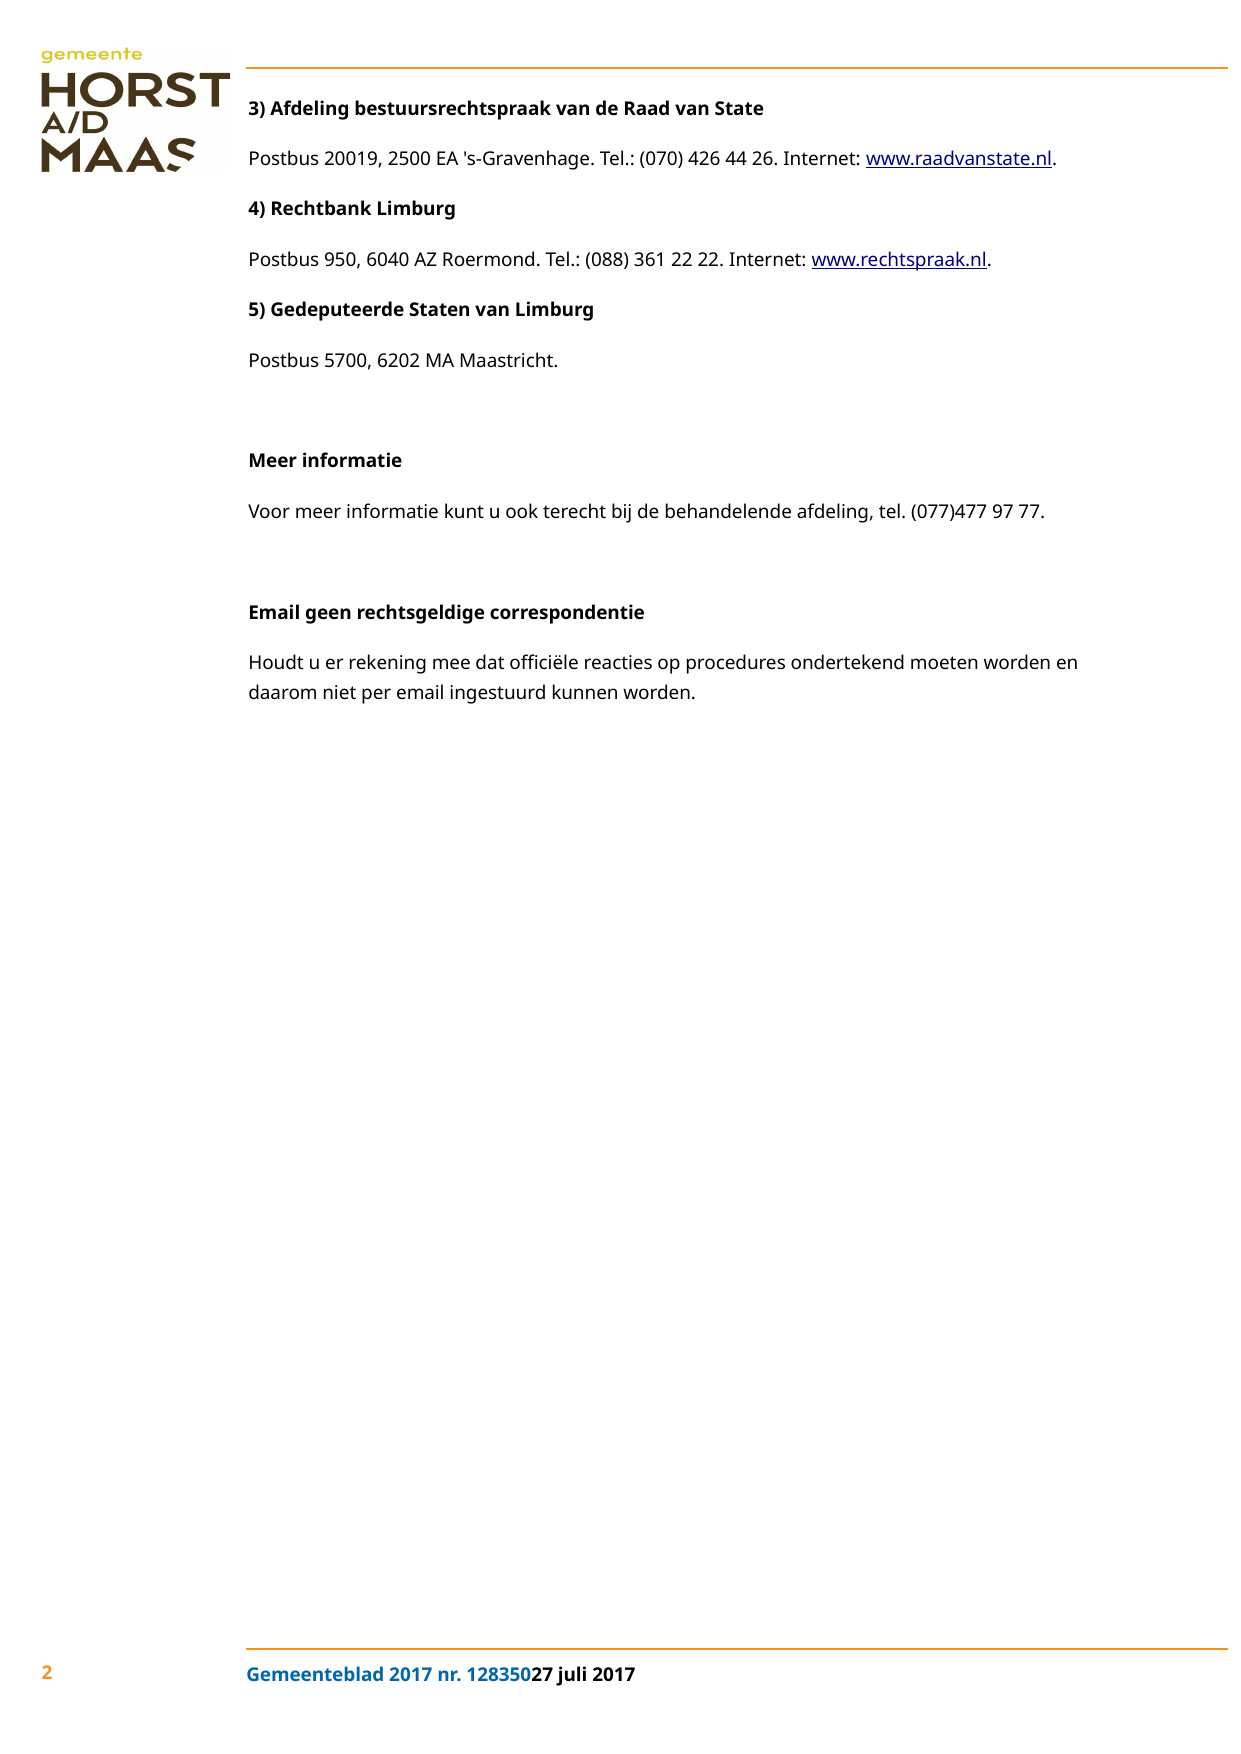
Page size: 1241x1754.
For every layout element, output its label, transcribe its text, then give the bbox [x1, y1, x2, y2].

text Voor meer informatie kunt u ook terecht bij de behandelende afdeling, tel. (077)477 97 77. [248, 498, 1152, 524]
text Postbus 5700, 6202 MA Maastricht. [248, 347, 1152, 373]
text 5) Gedeputeerde Staten van Limburg [248, 296, 1152, 322]
text 4) Rechtbank Limburg [248, 196, 1152, 221]
picture [41, 47, 231, 172]
text Postbus 20019, 2500 EA 's-Gravenhage. Tel.: (070) 426 44 26. Internet: www.raadvanstate.nl. [248, 145, 1152, 171]
text 3) Afdeling bestuursrechtspraak van de Raad van State [248, 95, 1152, 121]
text Houdt u er rekening mee dat officiële reacties op procedures ondertekend moeten worden en daarom niet per email ingestuurd kunnen worden. [248, 649, 1152, 705]
text Postbus 950, 6040 AZ Roermond. Tel.: (088) 361 22 22. Internet: www.rechtspraak.nl. [248, 246, 1152, 272]
text Meer informatie [248, 448, 1152, 473]
text Email geen rechtsgeldige correspondentie [248, 599, 1152, 625]
